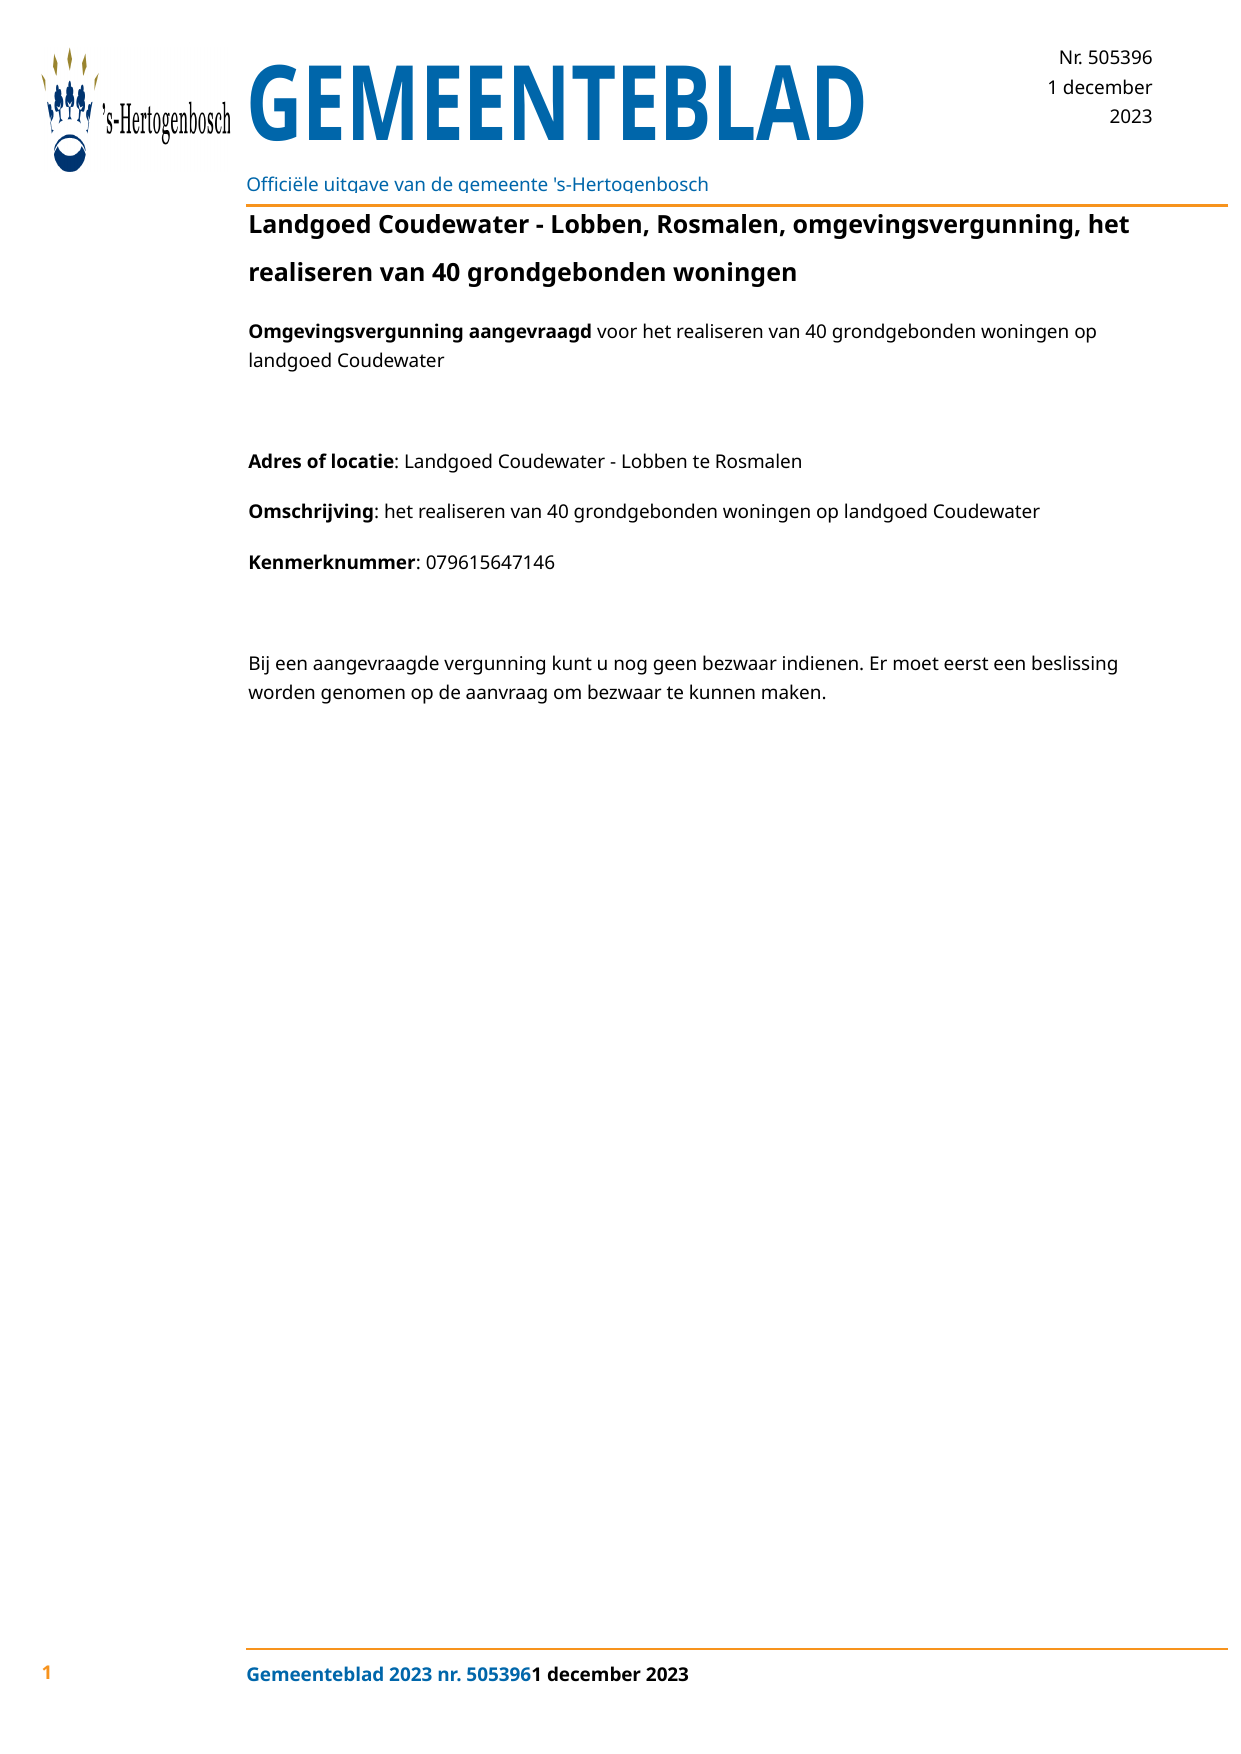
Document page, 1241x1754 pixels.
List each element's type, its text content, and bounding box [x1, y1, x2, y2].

text Kenmerknummer: 079615647146 [248, 549, 1152, 575]
text Bij een aangevraagde vergunning kunt u nog geen bezwaar indienen. Er moet eerst een beslissing worden genomen op de aanvraag om bezwaar te kunnen maken. [248, 650, 1152, 705]
text Omgevingsvergunning aangevraagd voor het realiseren van 40 grondgebonden woningen op landgoed Coudewater [248, 318, 1152, 373]
text Omschrijving: het realiseren van 40 grondgebonden woningen op landgoed Coudewater [248, 499, 1152, 524]
text Landgoed Coudewater - Lobben, Rosmalen, omgevingsvergunning, het realiseren van 40 grondgebonden woningen [248, 207, 1152, 288]
picture [41, 47, 231, 172]
text Adres of locatie: Landgoed Coudewater - Lobben te Rosmalen [248, 448, 1152, 474]
